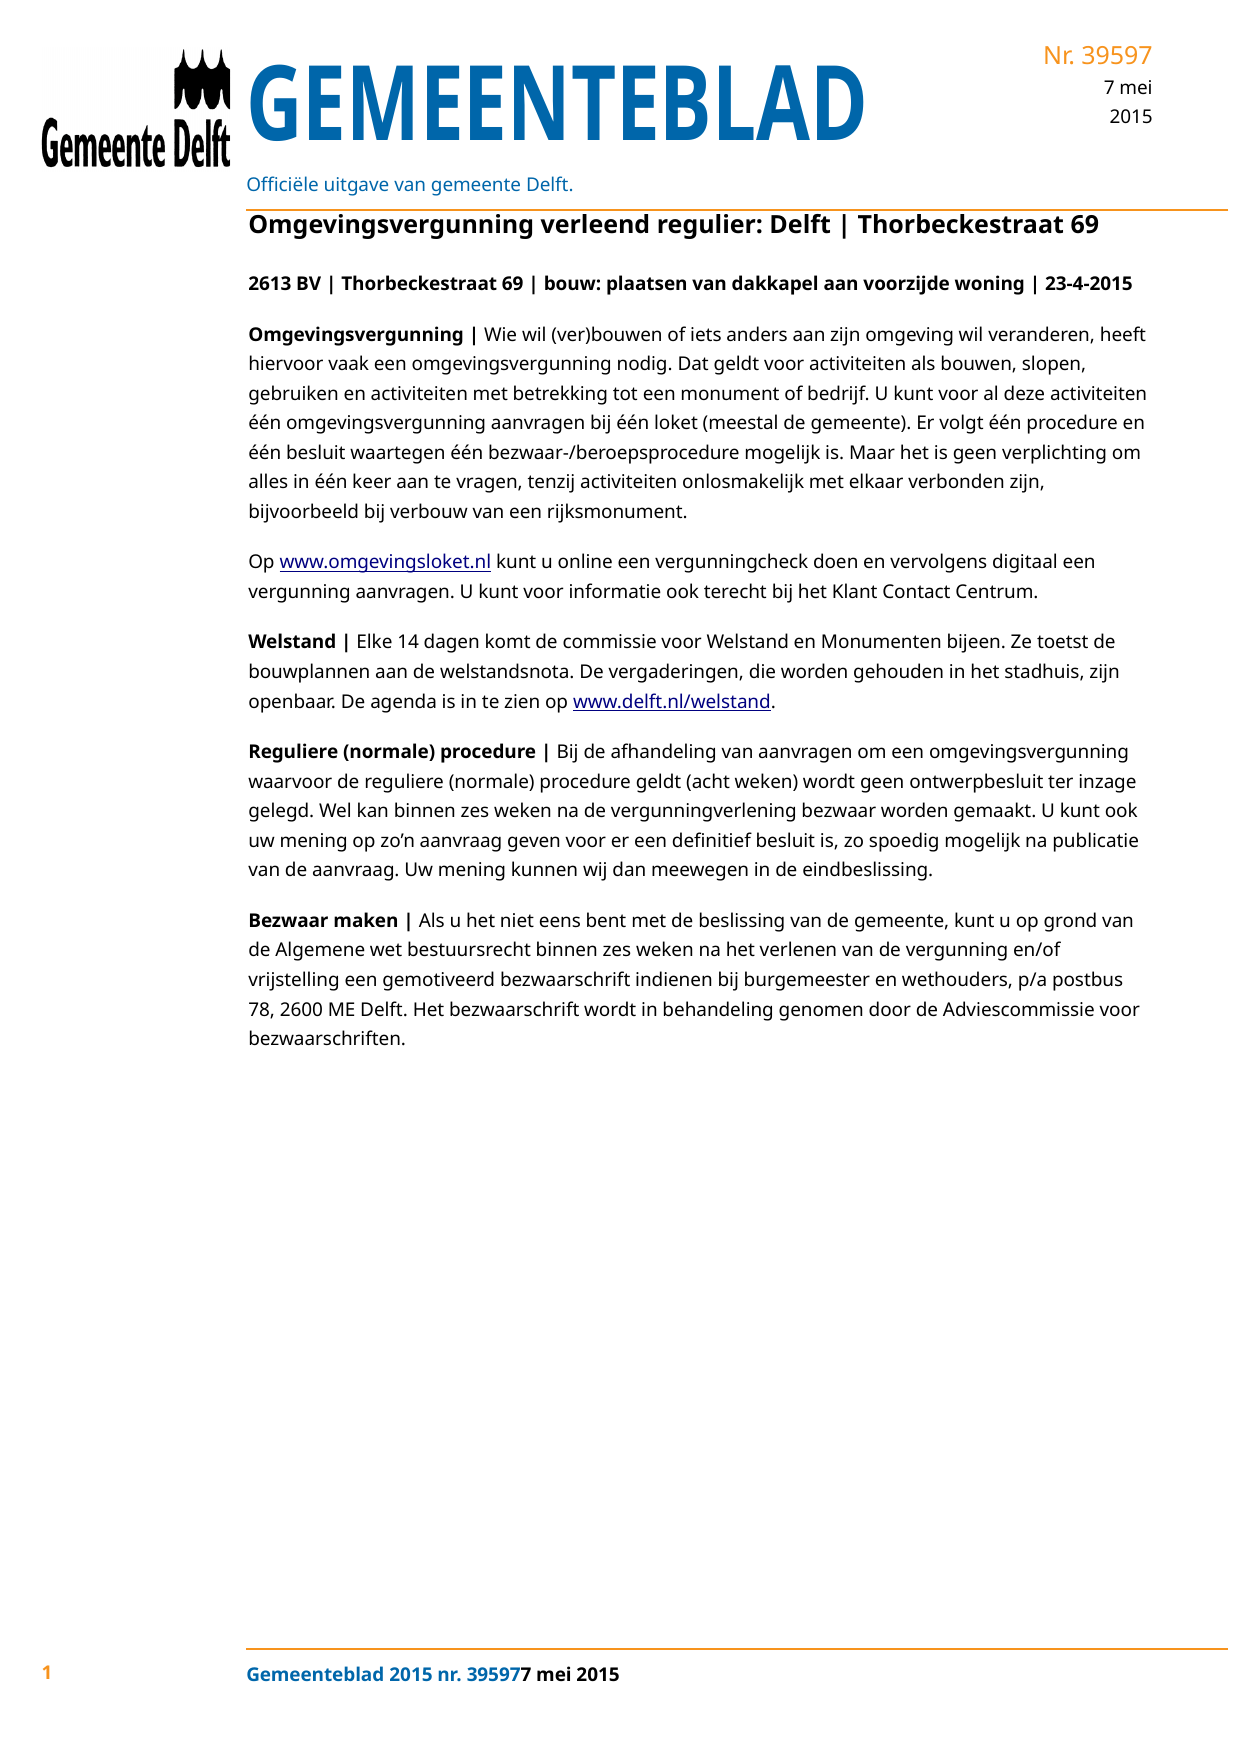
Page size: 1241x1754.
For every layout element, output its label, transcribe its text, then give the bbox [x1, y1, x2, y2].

text Op www.omgevingsloket.nl kunt u online een vergunningcheck doen en vervolgens digitaal een vergunning aanvragen. U kunt voor informatie ook terecht bij het Klant Contact Centrum. [248, 549, 1152, 604]
text 2613 BV | Thorbeckestraat 69 | bouw: plaatsen van dakkapel aan voorzijde woning | 23-4-2015 [248, 270, 1152, 296]
text Welstand | Elke 14 dagen komt de commissie voor Welstand en Monumenten bijeen. Ze toetst de bouwplannen aan de welstandsnota. De vergaderingen, die worden gehouden in het stadhuis, zijn openbaar. De agenda is in te zien op www.delft.nl/welstand. [248, 629, 1152, 713]
text Omgevingsvergunning | Wie wil (ver)bouwen of iets anders aan zijn omgeving wil veranderen, heeft hiervoor vaak een omgevingsvergunning nodig. Dat geldt voor activiteiten als bouwen, slopen, gebruiken en activiteiten met betrekking tot een monument of bedrijf. U kunt voor al deze activiteiten één omgevingsvergunning aanvragen bij één loket (meestal de gemeente). Er volgt één procedure en één besluit waartegen één bezwaar-/beroepsprocedure mogelijk is. Maar het is geen verplichting om alles in één keer aan te vragen, tenzij activiteiten onlosmakelijk met elkaar verbonden zijn, bijvoorbeeld bij verbouw van een rijksmonument. [248, 321, 1152, 524]
text Bezwaar maken | Als u het niet eens bent met de beslissing van de gemeente, kunt u op grond van de Algemene wet bestuursrecht binnen zes weken na het verlenen van de vergunning en/of vrijstelling een gemotiveerd bezwaarschrift indienen bij burgemeester en wethouders, p/a postbus 78, 2600 ME Delft. Het bezwaarschrift wordt in behandeling genomen door de Adviescommissie voor bezwaarschriften. [248, 907, 1152, 1051]
text Omgevingsvergunning verleend regulier: Delft | Thorbeckestraat 69 [248, 211, 1152, 241]
text Reguliere (normale) procedure | Bij de afhandeling van aanvragen om een omgevingsvergunning waarvoor de reguliere (normale) procedure geldt (acht weken) wordt geen ontwerpbesluit ter inzage gelegd. Wel kan binnen zes weken na de vergunningverlening bezwaar worden gemaakt. U kunt ook uw mening op zo’n aanvraag geven voor er een definitief besluit is, zo spoedig mogelijk na publicatie van de aanvraag. Uw mening kunnen wij dan meewegen in de eindbeslissing. [248, 738, 1152, 882]
picture [41, 47, 231, 172]
